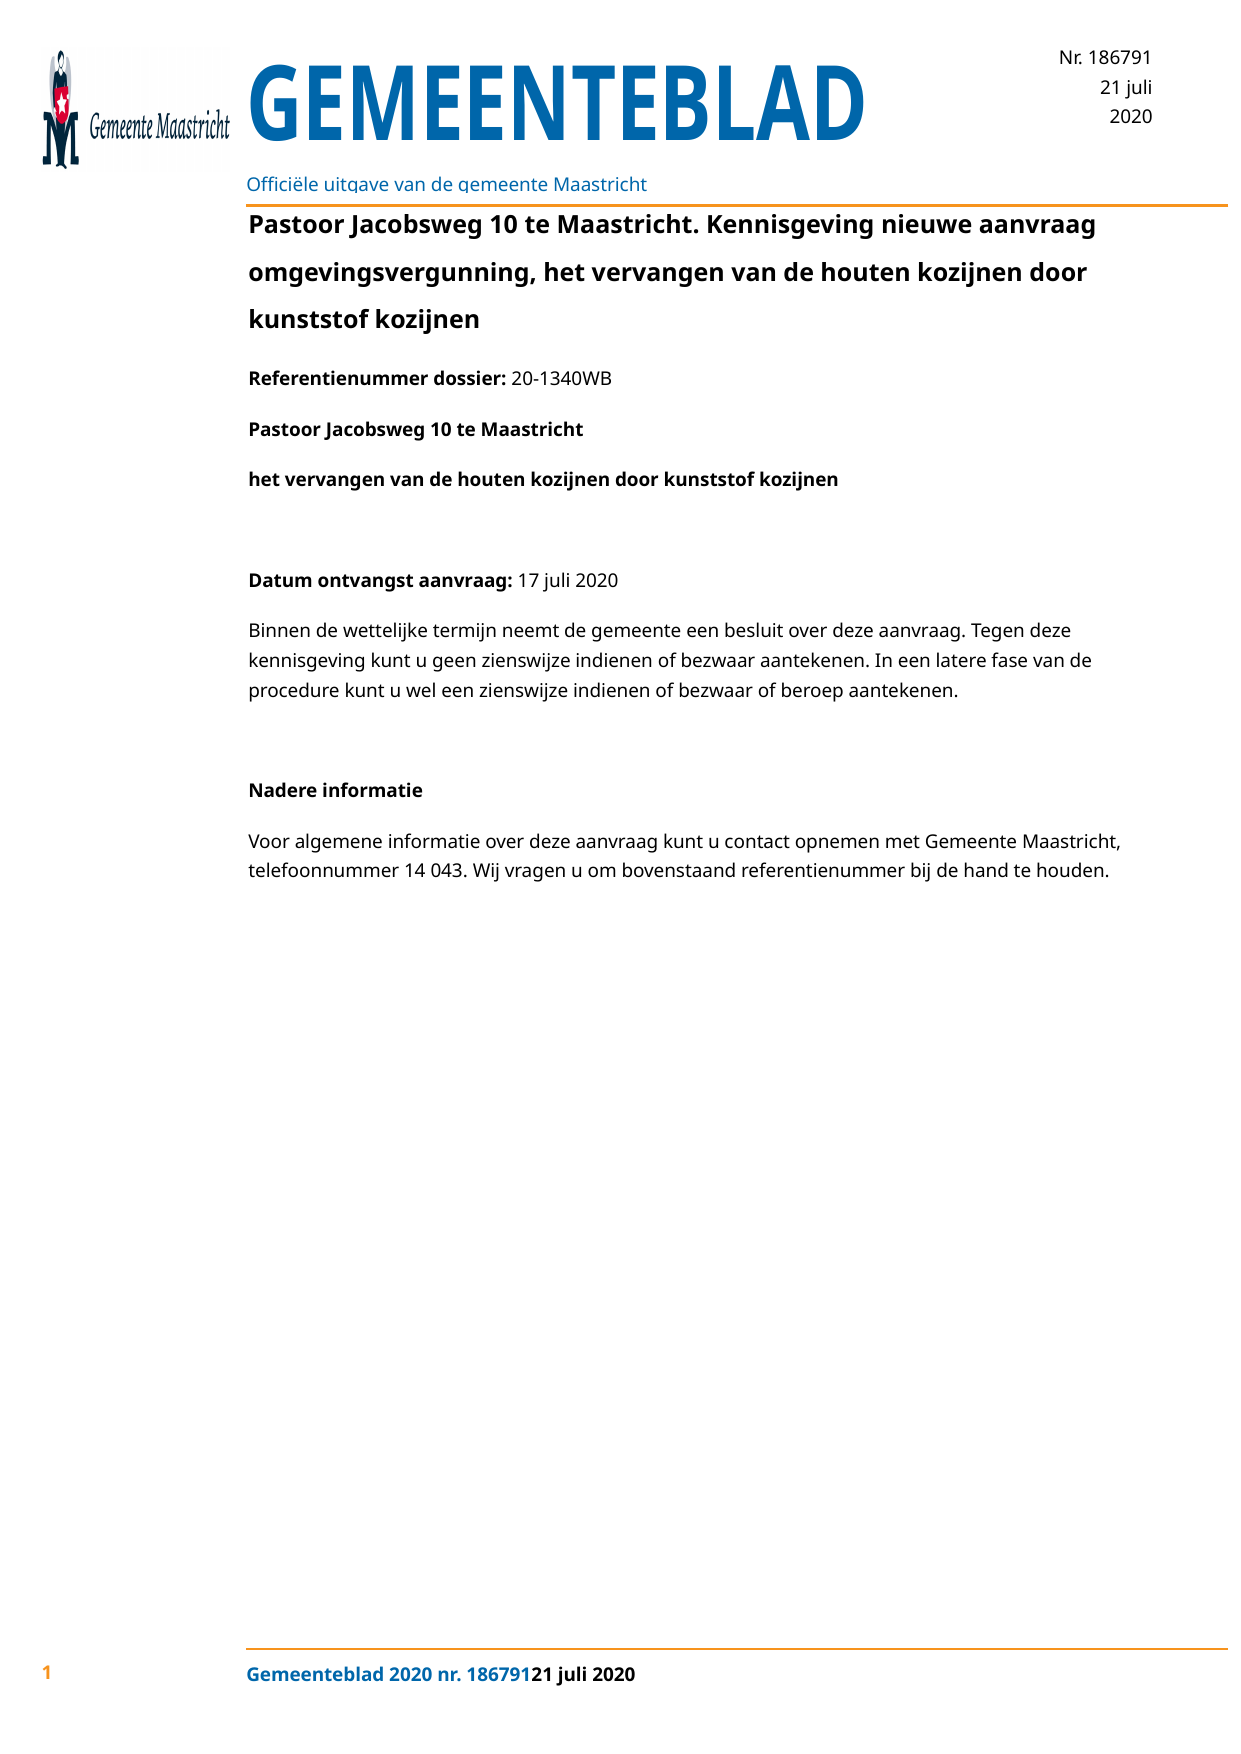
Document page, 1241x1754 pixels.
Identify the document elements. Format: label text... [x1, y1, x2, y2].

text het vervangen van de houten kozijnen door kunststof kozijnen [248, 466, 1152, 492]
picture [41, 47, 231, 172]
text Pastoor Jacobsweg 10 te Maastricht [248, 416, 1152, 442]
text Voor algemene informatie over deze aanvraag kunt u contact opnemen met Gemeente Maastricht, telefoonnummer 14 043. Wij vragen u om bovenstaand referentienummer bij de hand te houden. [248, 828, 1152, 883]
text Datum ontvangst aanvraag: 17 juli 2020 [248, 567, 1152, 593]
text Nadere informatie [248, 778, 1152, 803]
text Binnen de wettelijke termijn neemt de gemeente een besluit over deze aanvraag. Tegen deze kennisgeving kunt u geen zienswijze indienen of bezwaar aantekenen. In een latere fase van de procedure kunt u wel een zienswijze indienen of bezwaar of beroep aantekenen. [248, 618, 1152, 702]
text Referentienummer dossier: 20-1340WB [248, 366, 1152, 391]
text Pastoor Jacobsweg 10 te Maastricht. Kennisgeving nieuwe aanvraag omgevingsvergunning, het vervangen van de houten kozijnen door kunststof kozijnen [248, 207, 1152, 336]
